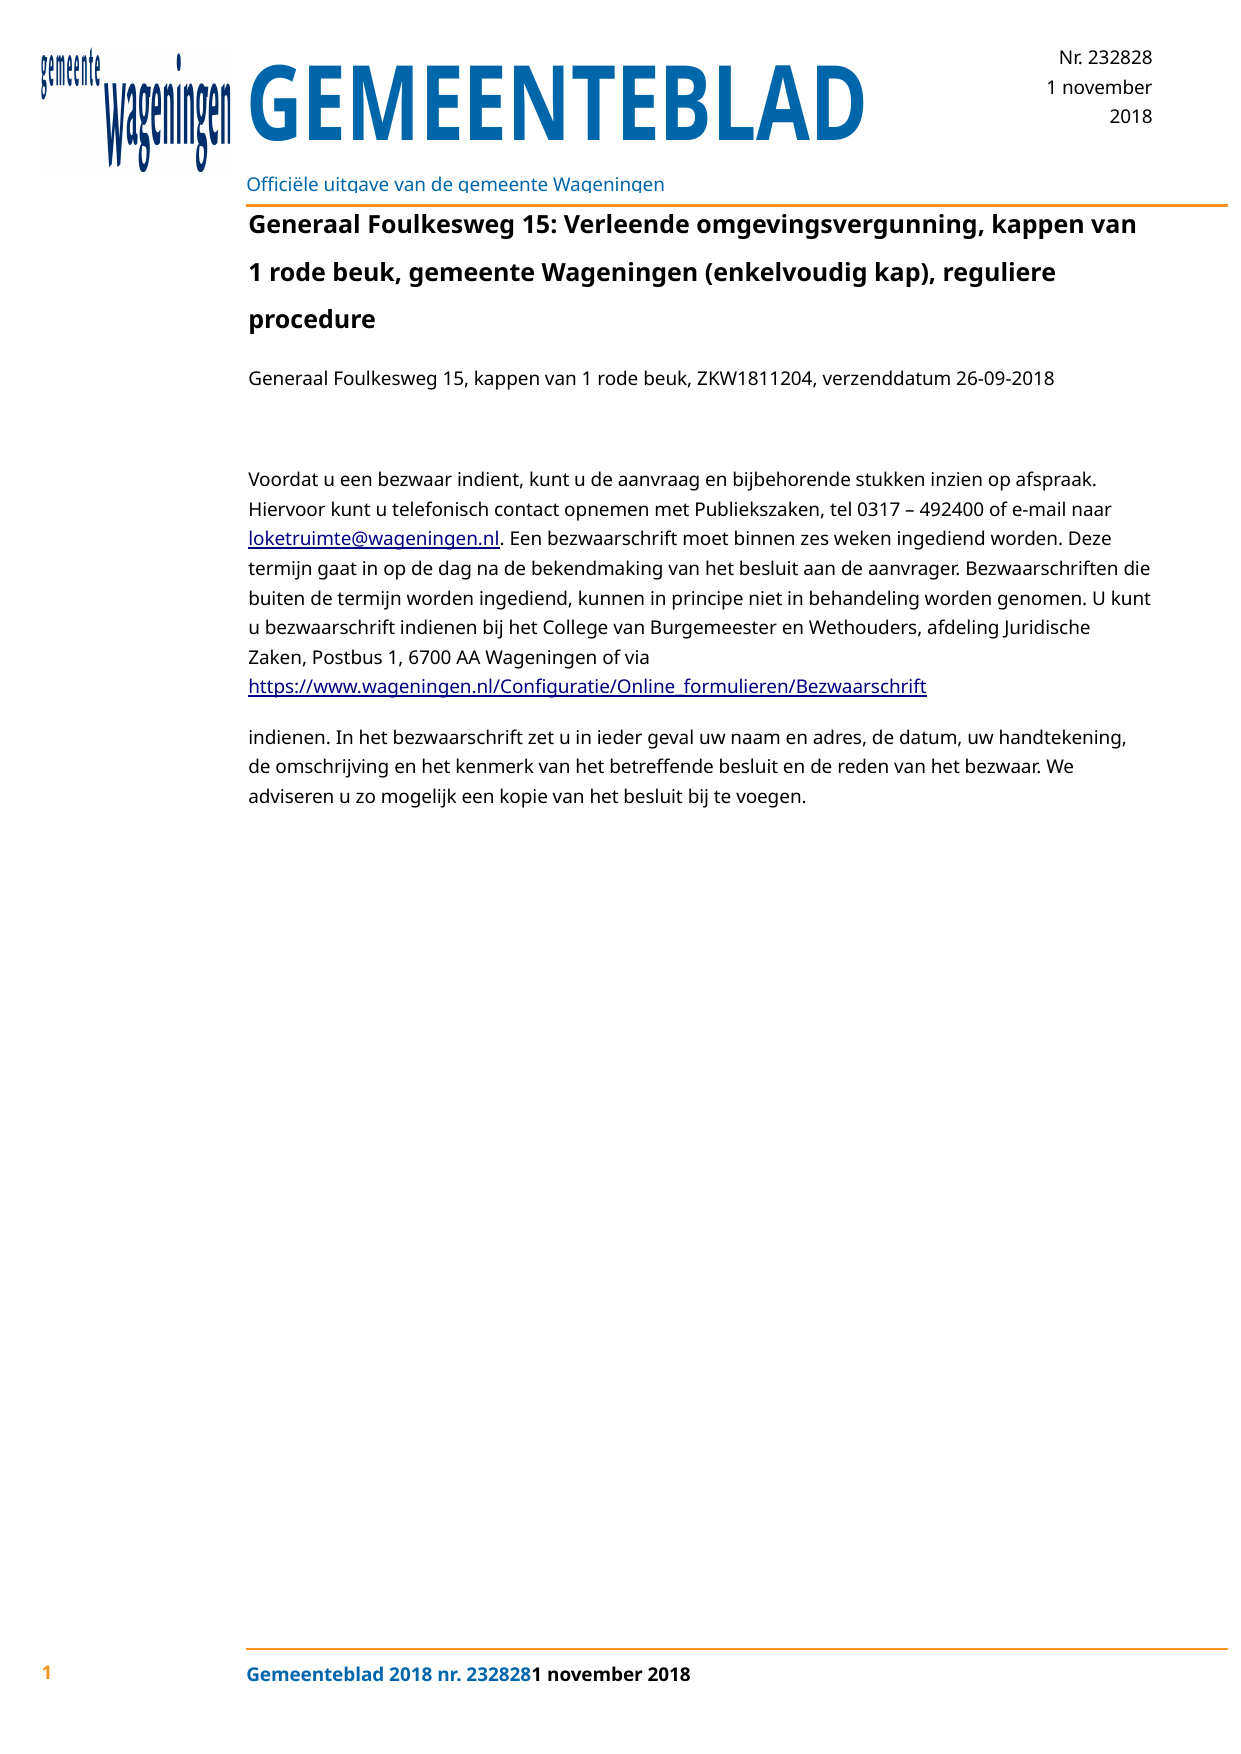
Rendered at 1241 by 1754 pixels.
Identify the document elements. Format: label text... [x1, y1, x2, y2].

text indienen. In het bezwaarschrift zet u in ieder geval uw naam en adres, de datum, uw handtekening, de omschrijving en het kenmerk van het betreffende besluit en de reden van het bezwaar. We adviseren u zo mogelijk een kopie van het besluit bij te voegen. [248, 724, 1152, 809]
picture [41, 47, 231, 172]
text Generaal Foulkesweg 15, kappen van 1 rode beuk, ZKW1811204, verzenddatum 26-09-2018 [248, 366, 1152, 391]
text Generaal Foulkesweg 15: Verleende omgevingsvergunning, kappen van 1 rode beuk, gemeente Wageningen (enkelvoudig kap), reguliere procedure [248, 207, 1152, 336]
text Voordat u een bezwaar indient, kunt u de aanvraag en bijbehorende stukken inzien op afspraak. Hiervoor kunt u telefonisch contact opnemen met Publiekszaken, tel 0317 – 492400 of e-mail naar loketruimte@wageningen.nl. Een bezwaarschrift moet binnen zes weken ingediend worden. Deze termijn gaat in op de dag na de bekendmaking van het besluit aan de aanvrager. Bezwaarschriften die buiten de termijn worden ingediend, kunnen in principe niet in behandeling worden genomen. U kunt u bezwaarschrift indienen bij het College van Burgemeester en Wethouders, afdeling Juridische Zaken, Postbus 1, 6700 AA Wageningen of via https://www.wageningen.nl/Configuratie/Online_formulieren/Bezwaarschrift [248, 466, 1152, 699]
